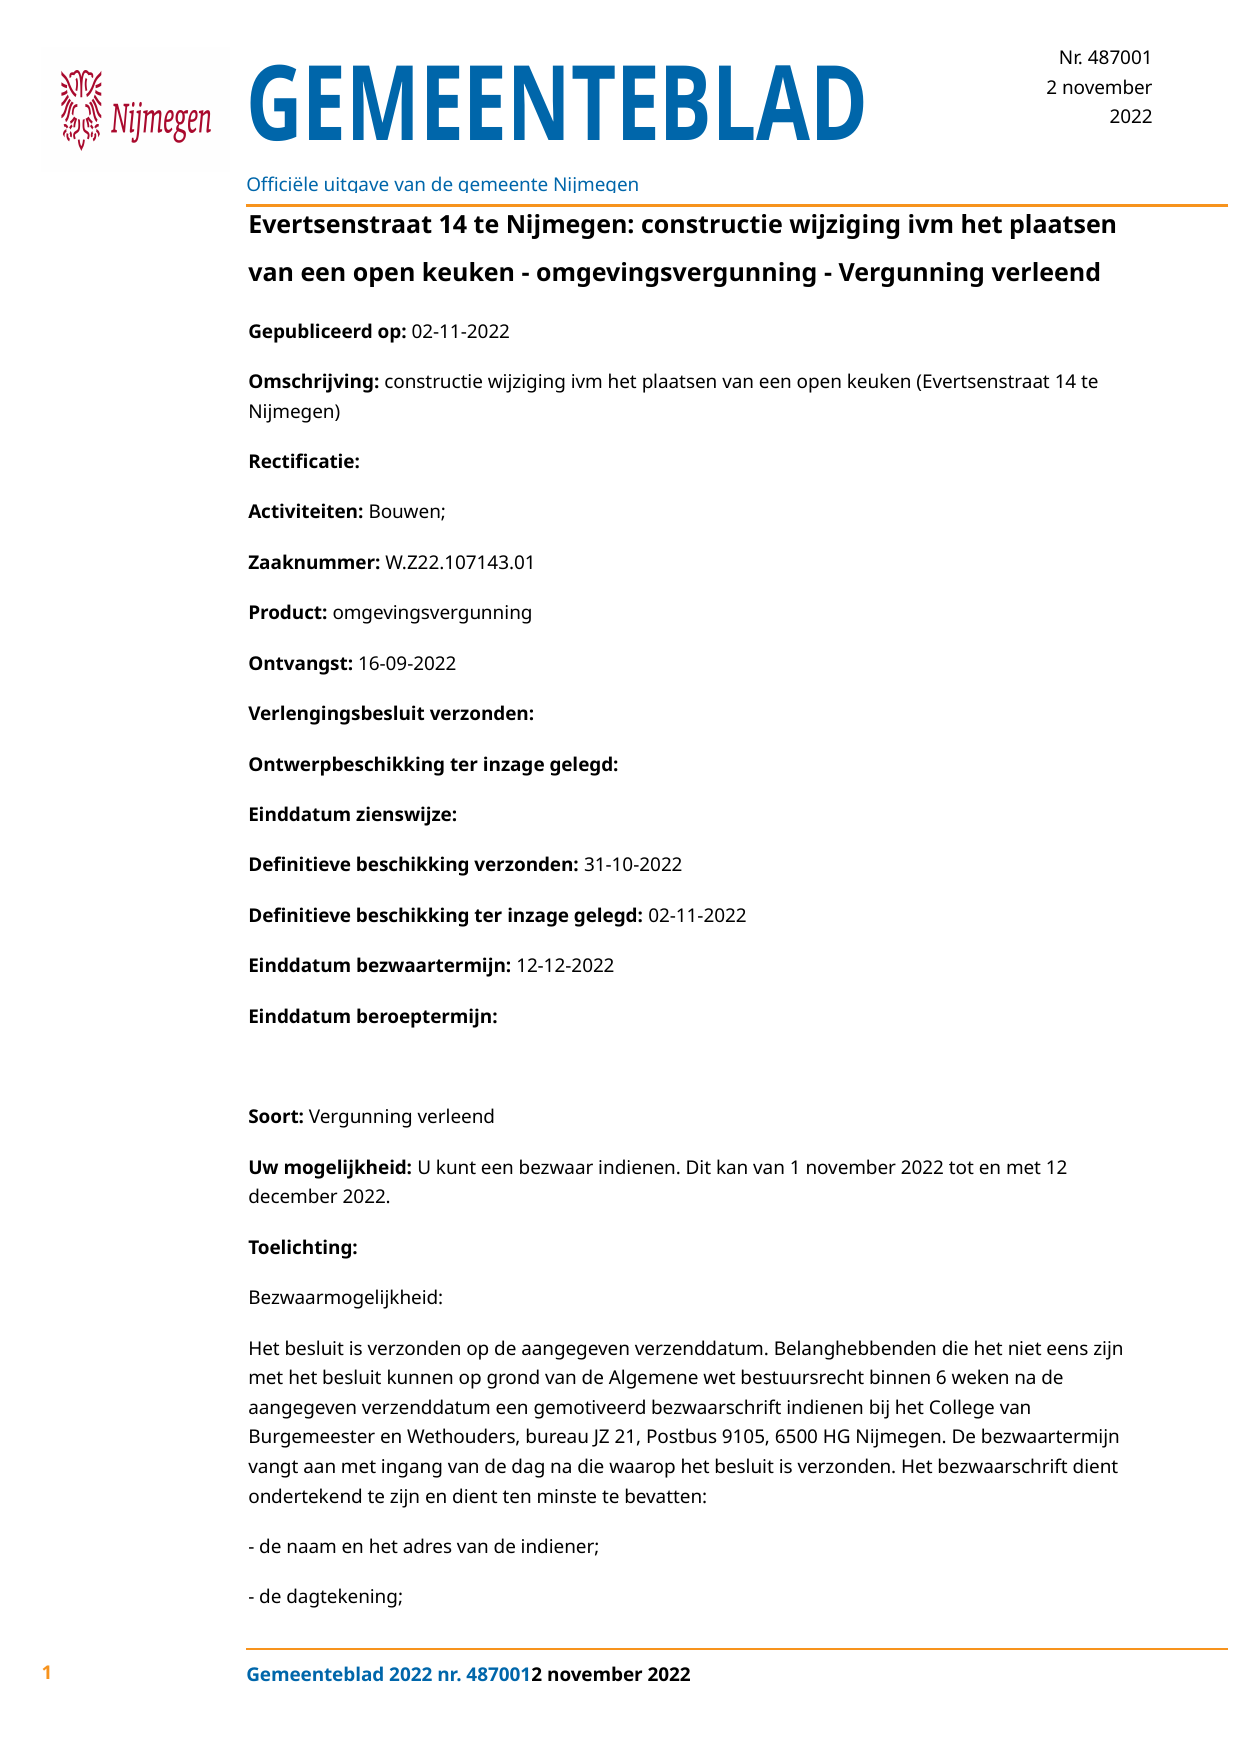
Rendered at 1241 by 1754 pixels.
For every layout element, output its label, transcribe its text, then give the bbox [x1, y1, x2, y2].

text Definitieve beschikking verzonden: 31-10-2022 [248, 852, 1152, 877]
text Omschrijving: constructie wijziging ivm het plaatsen van een open keuken (Evertsenstraat 14 te Nijmegen) [248, 368, 1152, 424]
text Einddatum beroeptermijn: [248, 1003, 1152, 1029]
text Ontvangst: 16-09-2022 [248, 650, 1152, 676]
picture [41, 47, 231, 172]
text Rectificatie: [248, 448, 1152, 474]
text Soort: Vergunning verleend [248, 1104, 1152, 1129]
text Definitieve beschikking ter inzage gelegd: 02-11-2022 [248, 902, 1152, 928]
text Bezwaarmogelijkheid: [248, 1284, 1152, 1310]
text Activiteiten: Bouwen; [248, 499, 1152, 524]
text Gepubliceerd op: 02-11-2022 [248, 318, 1152, 344]
text Product: omgevingsvergunning [248, 599, 1152, 625]
text - de dagtekening; [248, 1584, 1152, 1609]
text Evertsenstraat 14 te Nijmegen: constructie wijziging ivm het plaatsen van een open keuken - omgevingsvergunning - Vergunning verleend [248, 207, 1152, 288]
text Toelichting: [248, 1234, 1152, 1260]
text - de naam en het adres van de indiener; [248, 1533, 1152, 1559]
text Verlengingsbesluit verzonden: [248, 700, 1152, 726]
text Einddatum zienswijze: [248, 801, 1152, 827]
text Het besluit is verzonden op de aangegeven verzenddatum. Belanghebbenden die het niet eens zijn met het besluit kunnen op grond van de Algemene wet bestuursrecht binnen 6 weken na de aangegeven verzenddatum een gemotiveerd bezwaarschrift indienen bij het College van Burgemeester en Wethouders, bureau JZ 21, Postbus 9105, 6500 HG Nijmegen. De bezwaartermijn vangt aan met ingang van de dag na die waarop het besluit is verzonden. Het bezwaarschrift dient ondertekend te zijn en dient ten minste te bevatten: [248, 1335, 1152, 1509]
text Einddatum bezwaartermijn: 12-12-2022 [248, 952, 1152, 978]
text Ontwerpbeschikking ter inzage gelegd: [248, 751, 1152, 777]
text Zaaknummer: W.Z22.107143.01 [248, 549, 1152, 575]
text Uw mogelijkheid: U kunt een bezwaar indienen. Dit kan van 1 november 2022 tot en met 12 december 2022. [248, 1154, 1152, 1209]
